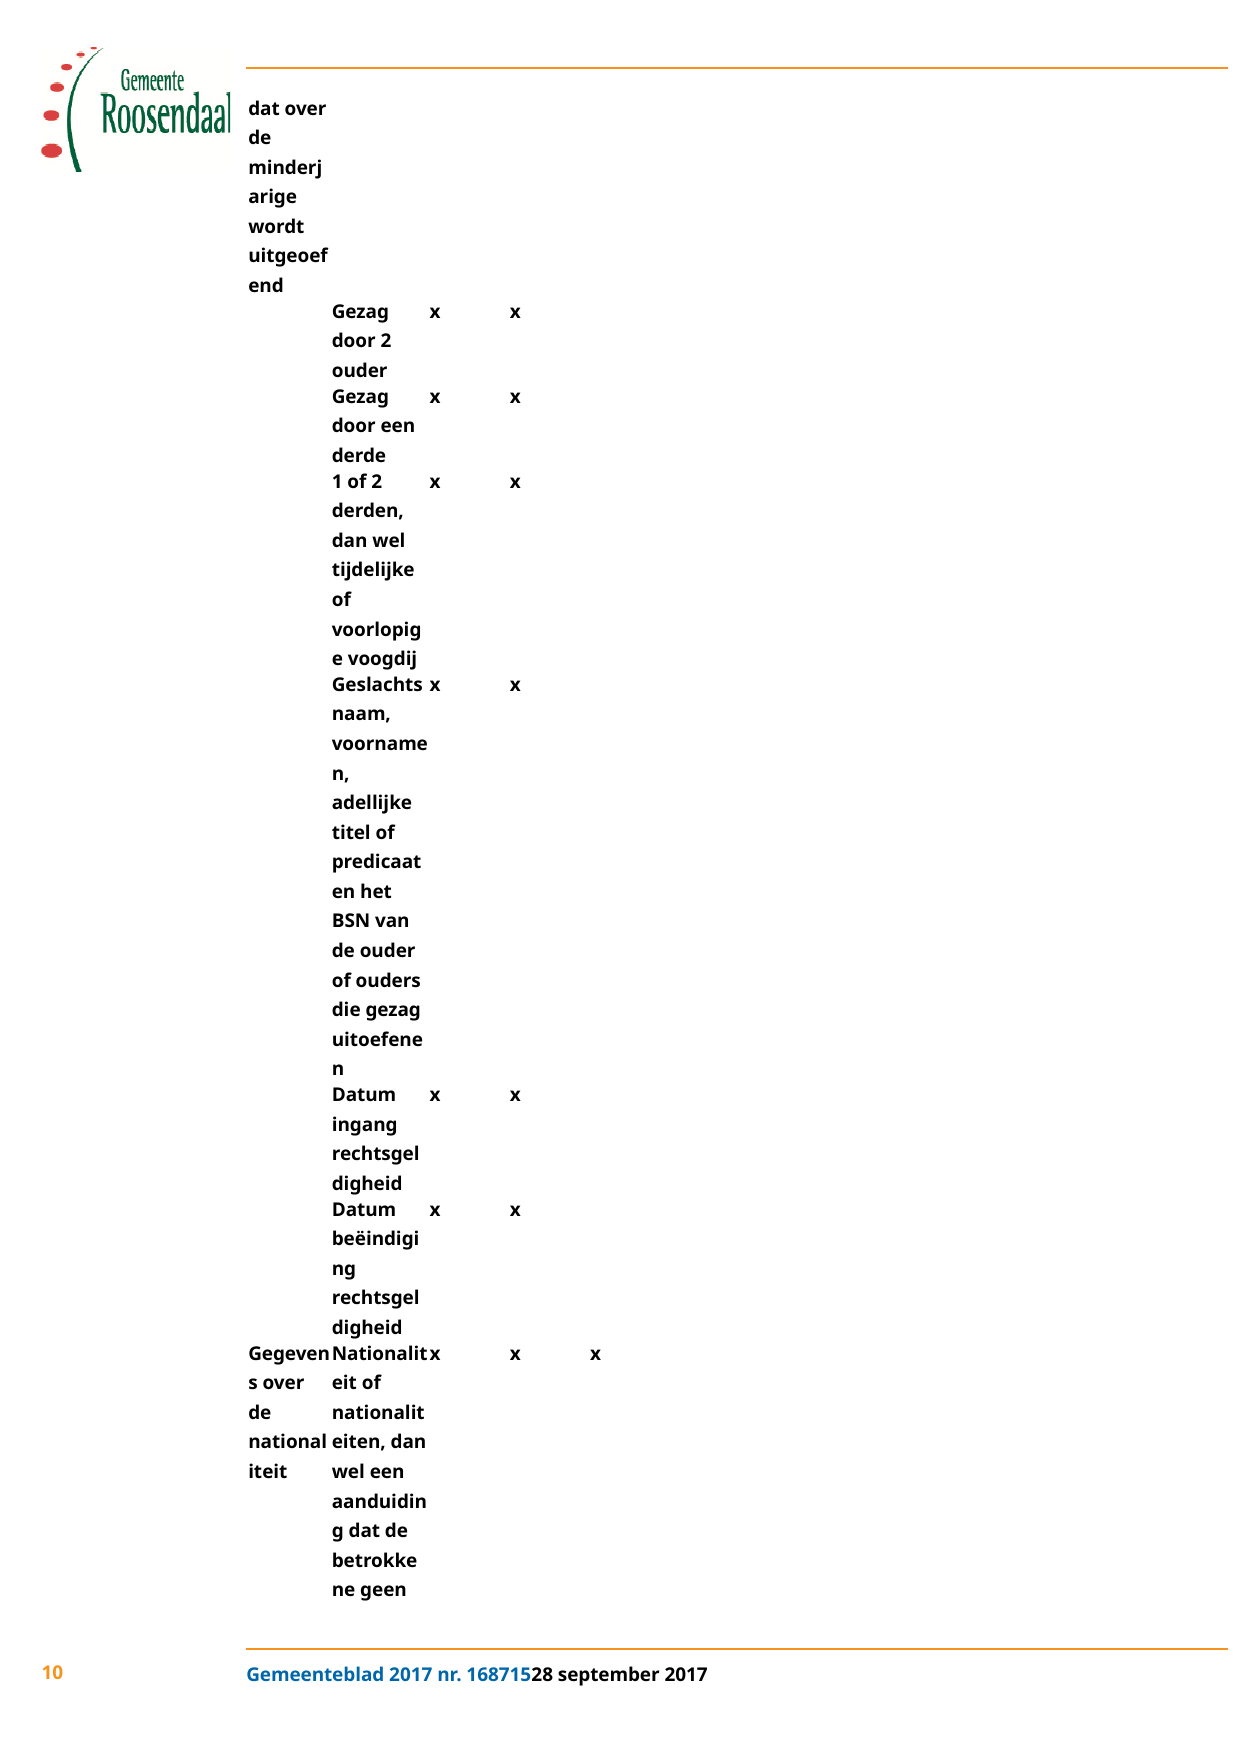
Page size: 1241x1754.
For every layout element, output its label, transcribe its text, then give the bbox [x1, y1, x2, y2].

table_cell x [510, 383, 590, 468]
table_cell [670, 383, 750, 468]
table_cell Gegevens over de nationaliteit [248, 1340, 332, 1602]
table_cell [590, 95, 670, 298]
table_cell Datum beëindiging rechtsgeldigheid [332, 1196, 429, 1340]
table_cell [750, 95, 831, 298]
table_cell [670, 1340, 750, 1602]
table_cell [991, 1196, 1071, 1340]
table_cell dat over de minderjarige wordt uitgeoefend [248, 95, 332, 298]
table_cell [911, 468, 991, 671]
table_cell [831, 468, 911, 671]
table_cell [991, 1081, 1071, 1196]
table_cell [991, 383, 1071, 468]
table_cell [831, 383, 911, 468]
table_cell [590, 383, 670, 468]
table_cell [1071, 468, 1152, 671]
table_cell [248, 298, 332, 383]
table_cell x [429, 671, 509, 1081]
table_cell x [590, 1340, 670, 1602]
table_cell x [429, 298, 509, 383]
table_cell [429, 95, 509, 298]
table_cell [991, 468, 1071, 671]
table_cell [670, 468, 750, 671]
table_cell [911, 1081, 991, 1196]
table_cell [590, 671, 670, 1081]
table_cell [911, 1340, 991, 1602]
table_cell x [429, 468, 509, 671]
table_cell [670, 671, 750, 1081]
table_cell [831, 95, 911, 298]
table_cell x [510, 1340, 590, 1602]
table_cell [750, 1340, 831, 1602]
table_cell [831, 671, 911, 1081]
table_cell [248, 671, 332, 1081]
table_cell Gezag door een derde [332, 383, 429, 468]
table_cell [750, 1081, 831, 1196]
table_cell [831, 1340, 911, 1602]
table_cell [1071, 95, 1152, 298]
table_cell [831, 1196, 911, 1340]
table_cell [670, 1081, 750, 1196]
table_cell [911, 95, 991, 298]
table_cell [831, 1081, 911, 1196]
table_cell [911, 298, 991, 383]
table_cell [750, 671, 831, 1081]
table_cell x [429, 1340, 509, 1602]
table_cell [1071, 1196, 1152, 1340]
table_cell [670, 1196, 750, 1340]
table_cell x [510, 298, 590, 383]
table_cell [1071, 383, 1152, 468]
table_cell [911, 1196, 991, 1340]
table_cell [911, 383, 991, 468]
table_cell x [510, 468, 590, 671]
table_cell [991, 1340, 1071, 1602]
table_cell [248, 468, 332, 671]
table_cell [1071, 1081, 1152, 1196]
table_cell [510, 95, 590, 298]
table_cell [750, 298, 831, 383]
table_cell 1 of 2 derden, dan wel tijdelijke of voorlopige voogdij [332, 468, 429, 671]
table_cell x [429, 1196, 509, 1340]
table_cell Datum ingang rechtsgeldigheid [332, 1081, 429, 1196]
table_cell [750, 1196, 831, 1340]
table_cell [1071, 1340, 1152, 1602]
table_cell [750, 468, 831, 671]
table_cell [750, 383, 831, 468]
table_cell [911, 671, 991, 1081]
table_cell [670, 95, 750, 298]
picture [41, 47, 231, 172]
table_cell x [510, 671, 590, 1081]
table_cell [991, 298, 1071, 383]
table_cell x [429, 1081, 509, 1196]
table_cell [248, 383, 332, 468]
table_cell [248, 1081, 332, 1196]
table_cell x [510, 1081, 590, 1196]
table_cell Geslachtsnaam, voornamen, adellijke titel of predicaat en het BSN van de ouder of ouders die gezag uitoefenen [332, 671, 429, 1081]
table_cell [991, 671, 1071, 1081]
table_cell [590, 298, 670, 383]
table_cell x [510, 1196, 590, 1340]
table_cell [248, 1196, 332, 1340]
table_cell [991, 95, 1071, 298]
table_cell [332, 95, 429, 298]
table_cell [670, 298, 750, 383]
table_cell [1071, 298, 1152, 383]
table_cell [590, 1196, 670, 1340]
table_cell [831, 298, 911, 383]
table_cell [1071, 671, 1152, 1081]
table_cell [590, 468, 670, 671]
table_cell Nationaliteit of nationaliteiten, dan wel een aanduiding dat de betrokkene geen [332, 1340, 429, 1602]
table_cell x [429, 383, 509, 468]
table_cell Gezag door 2 ouder [332, 298, 429, 383]
table_cell [590, 1081, 670, 1196]
